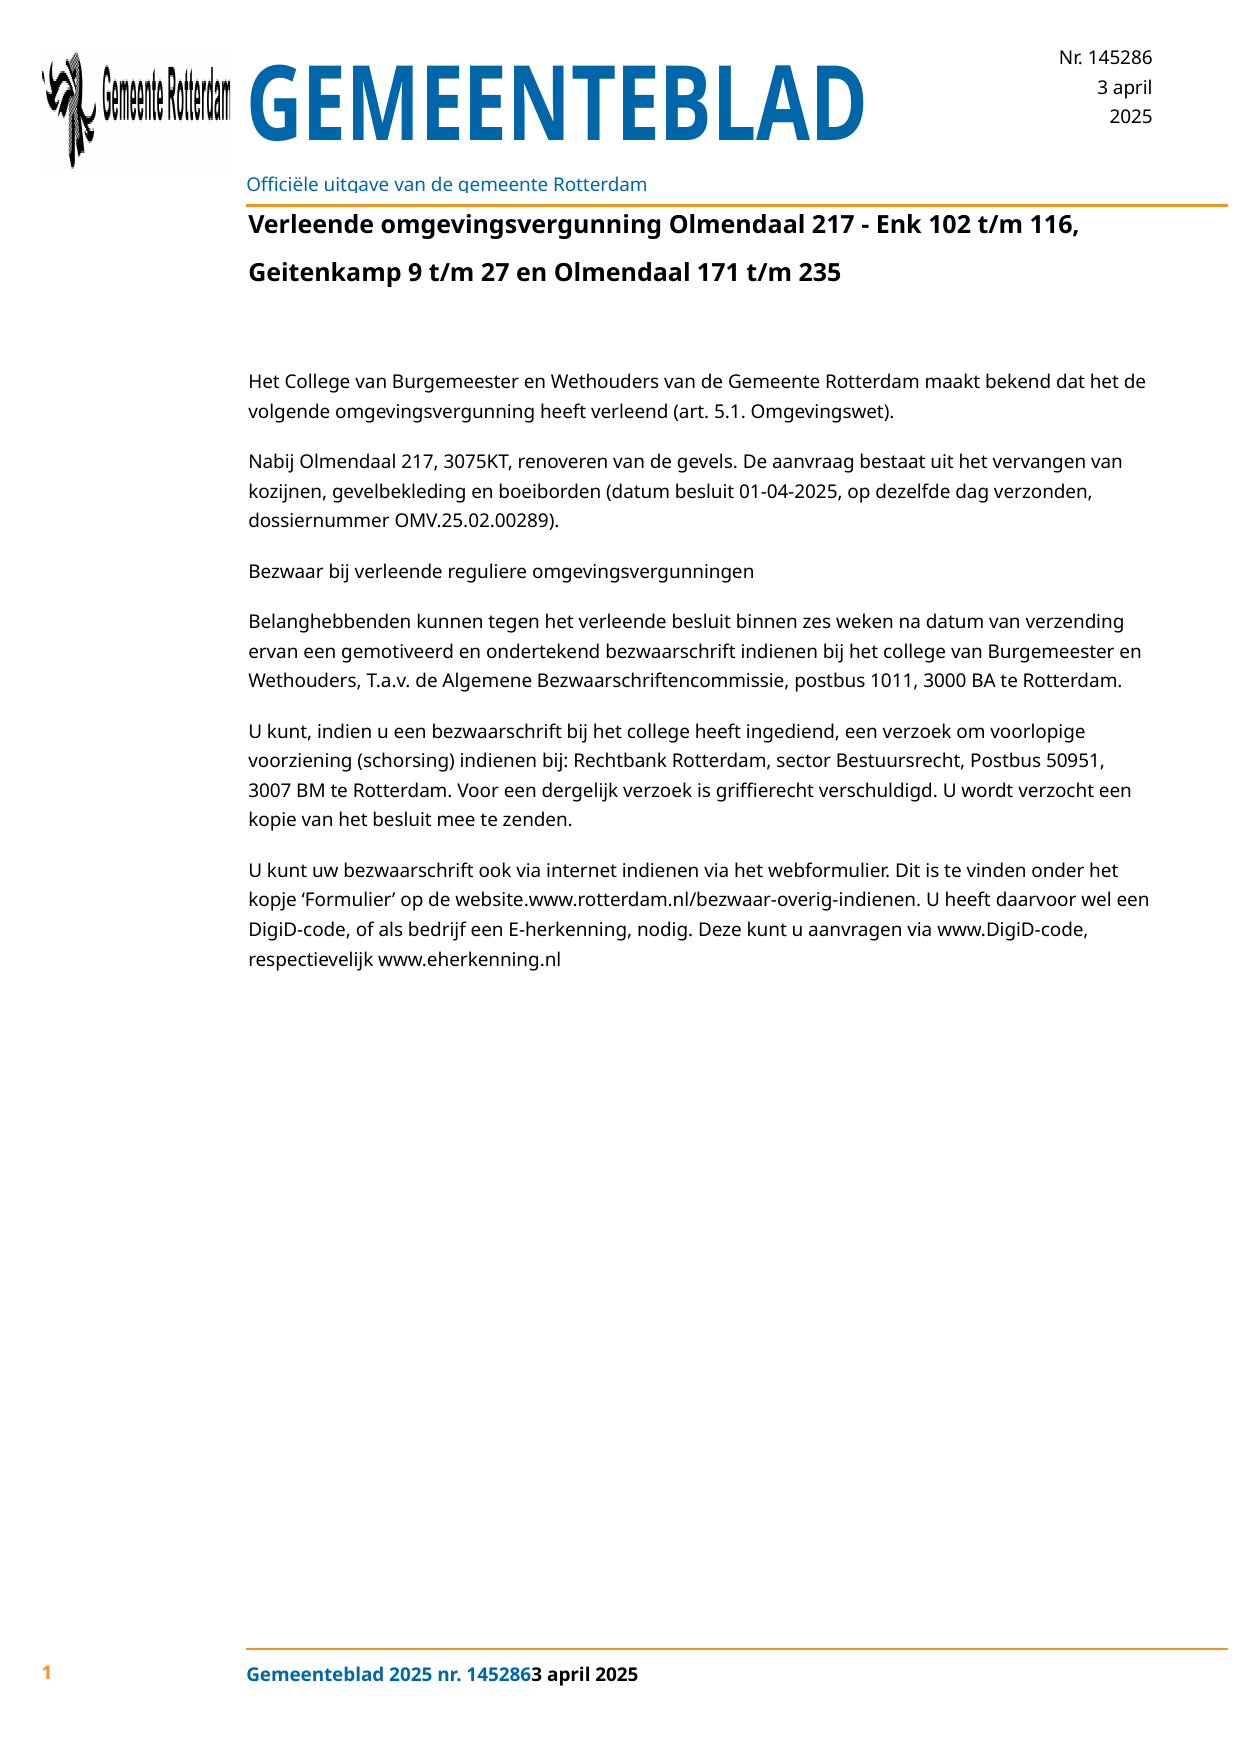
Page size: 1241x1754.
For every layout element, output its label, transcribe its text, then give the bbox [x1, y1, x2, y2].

text U kunt uw bezwaarschrift ook via internet indienen via het webformulier. Dit is te vinden onder het kopje ‘Formulier’ op de website.www.rotterdam.nl/bezwaar-overig-indienen. U heeft daarvoor wel een DigiD-code, of als bedrijf een E-herkenning, nodig. Deze kunt u aanvragen via www.DigiD-code, respectievelijk www.eherkenning.nl [248, 857, 1152, 972]
text Bezwaar bij verleende reguliere omgevingsvergunningen [248, 558, 1152, 584]
text Het College van Burgemeester en Wethouders van de Gemeente Rotterdam maakt bekend dat het de volgende omgevingsvergunning heeft verleend (art. 5.1. Omgevingswet). [248, 368, 1152, 424]
text U kunt, indien u een bezwaarschrift bij het college heeft ingediend, een verzoek om voorlopige voorziening (schorsing) indienen bij: Rechtbank Rotterdam, sector Bestuursrecht, Postbus 50951, 3007 BM te Rotterdam. Voor een dergelijk verzoek is griffierecht verschuldigd. U wordt verzocht een kopie van het besluit mee te zenden. [248, 718, 1152, 832]
text Verleende omgevingsvergunning Olmendaal 217 - Enk 102 t/m 116, Geitenkamp 9 t/m 27 en Olmendaal 171 t/m 235 [248, 207, 1152, 288]
text Nabij Olmendaal 217, 3075KT, renoveren van de gevels. De aanvraag bestaat uit het vervangen van kozijnen, gevelbekleding en boeiborden (datum besluit 01-04-2025, op dezelfde dag verzonden, dossiernummer OMV.25.02.00289). [248, 448, 1152, 533]
picture [41, 47, 231, 172]
text Belanghebbenden kunnen tegen het verleende besluit binnen zes weken na datum van verzending ervan een gemotiveerd en ondertekend bezwaarschrift indienen bij het college van Burgemeester en Wethouders, T.a.v. de Algemene Bezwaarschriftencommissie, postbus 1011, 3000 BA te Rotterdam. [248, 608, 1152, 693]
